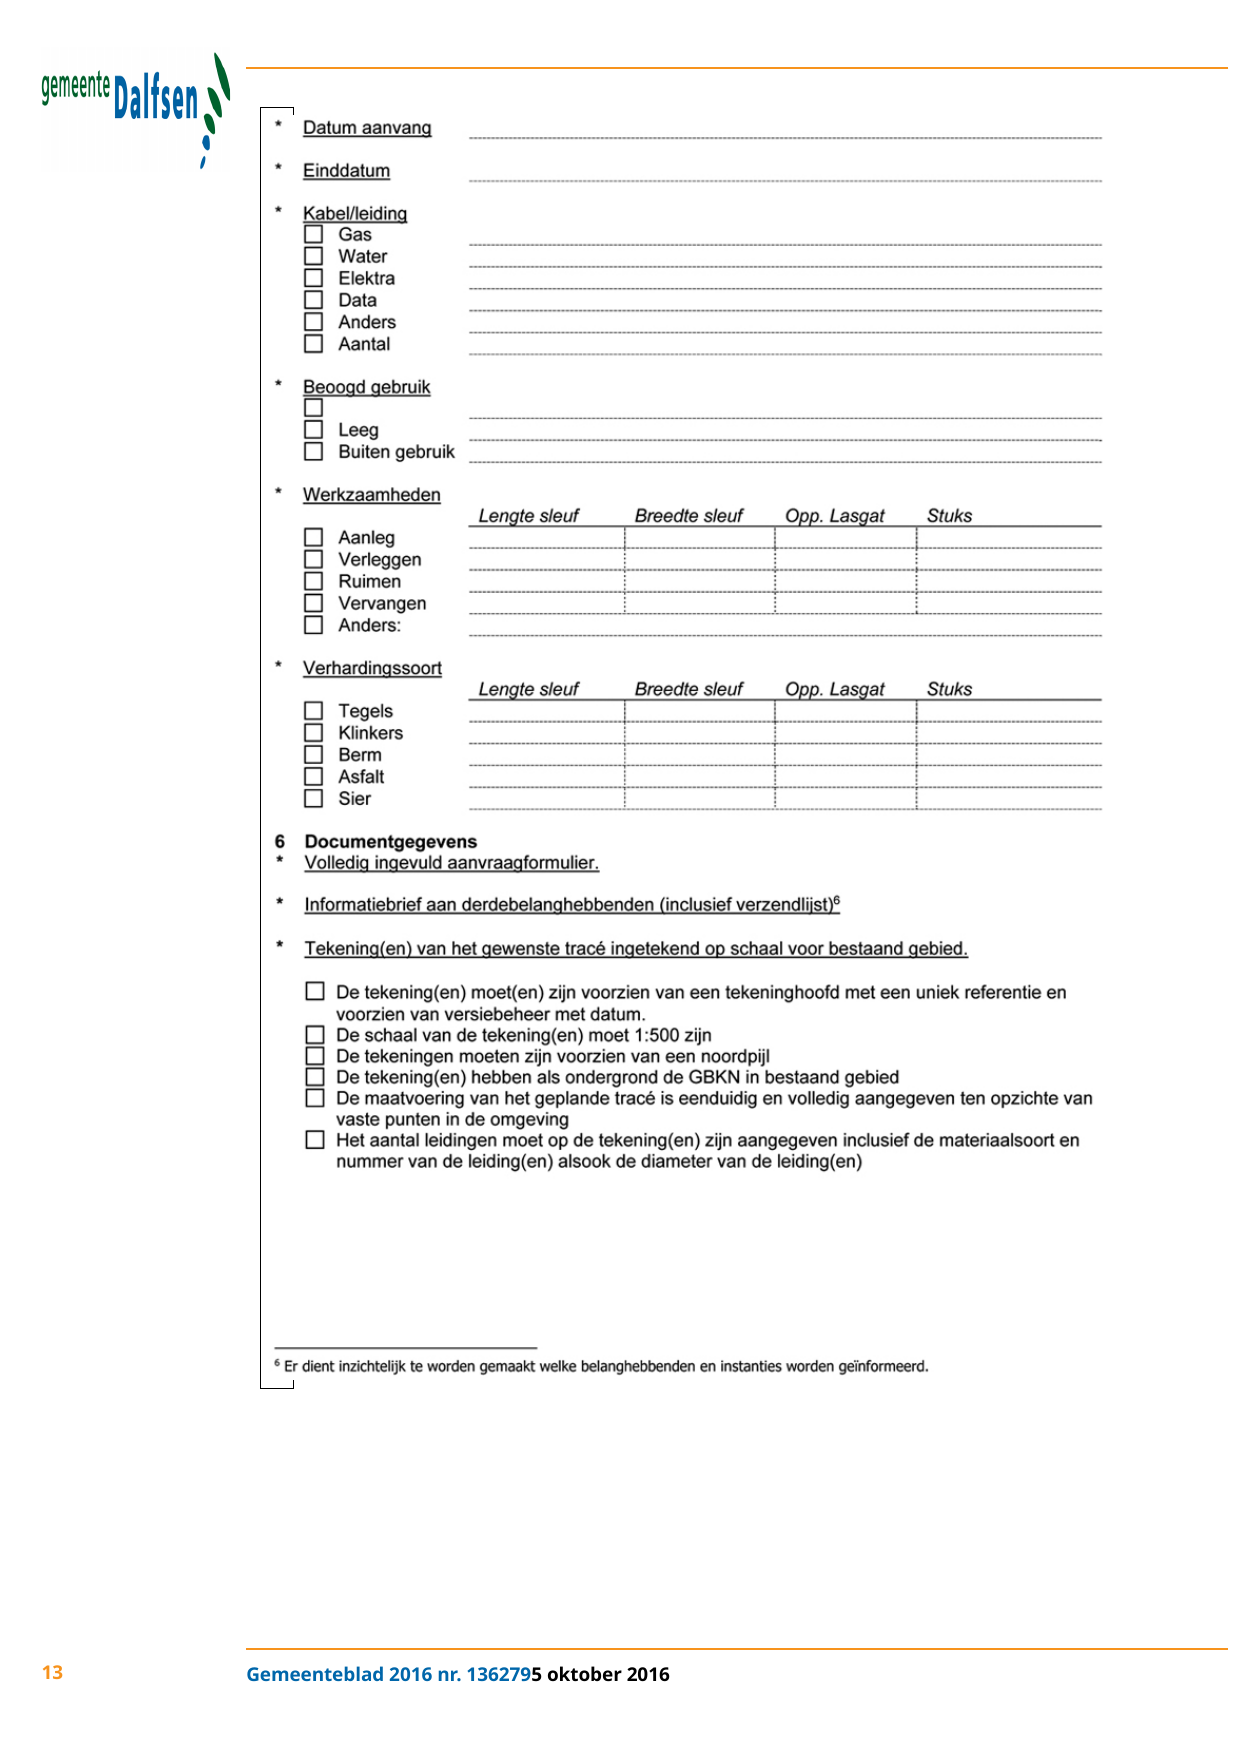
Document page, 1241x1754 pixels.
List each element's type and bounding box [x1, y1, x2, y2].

picture [41, 47, 231, 172]
picture [268, 115, 1108, 1380]
